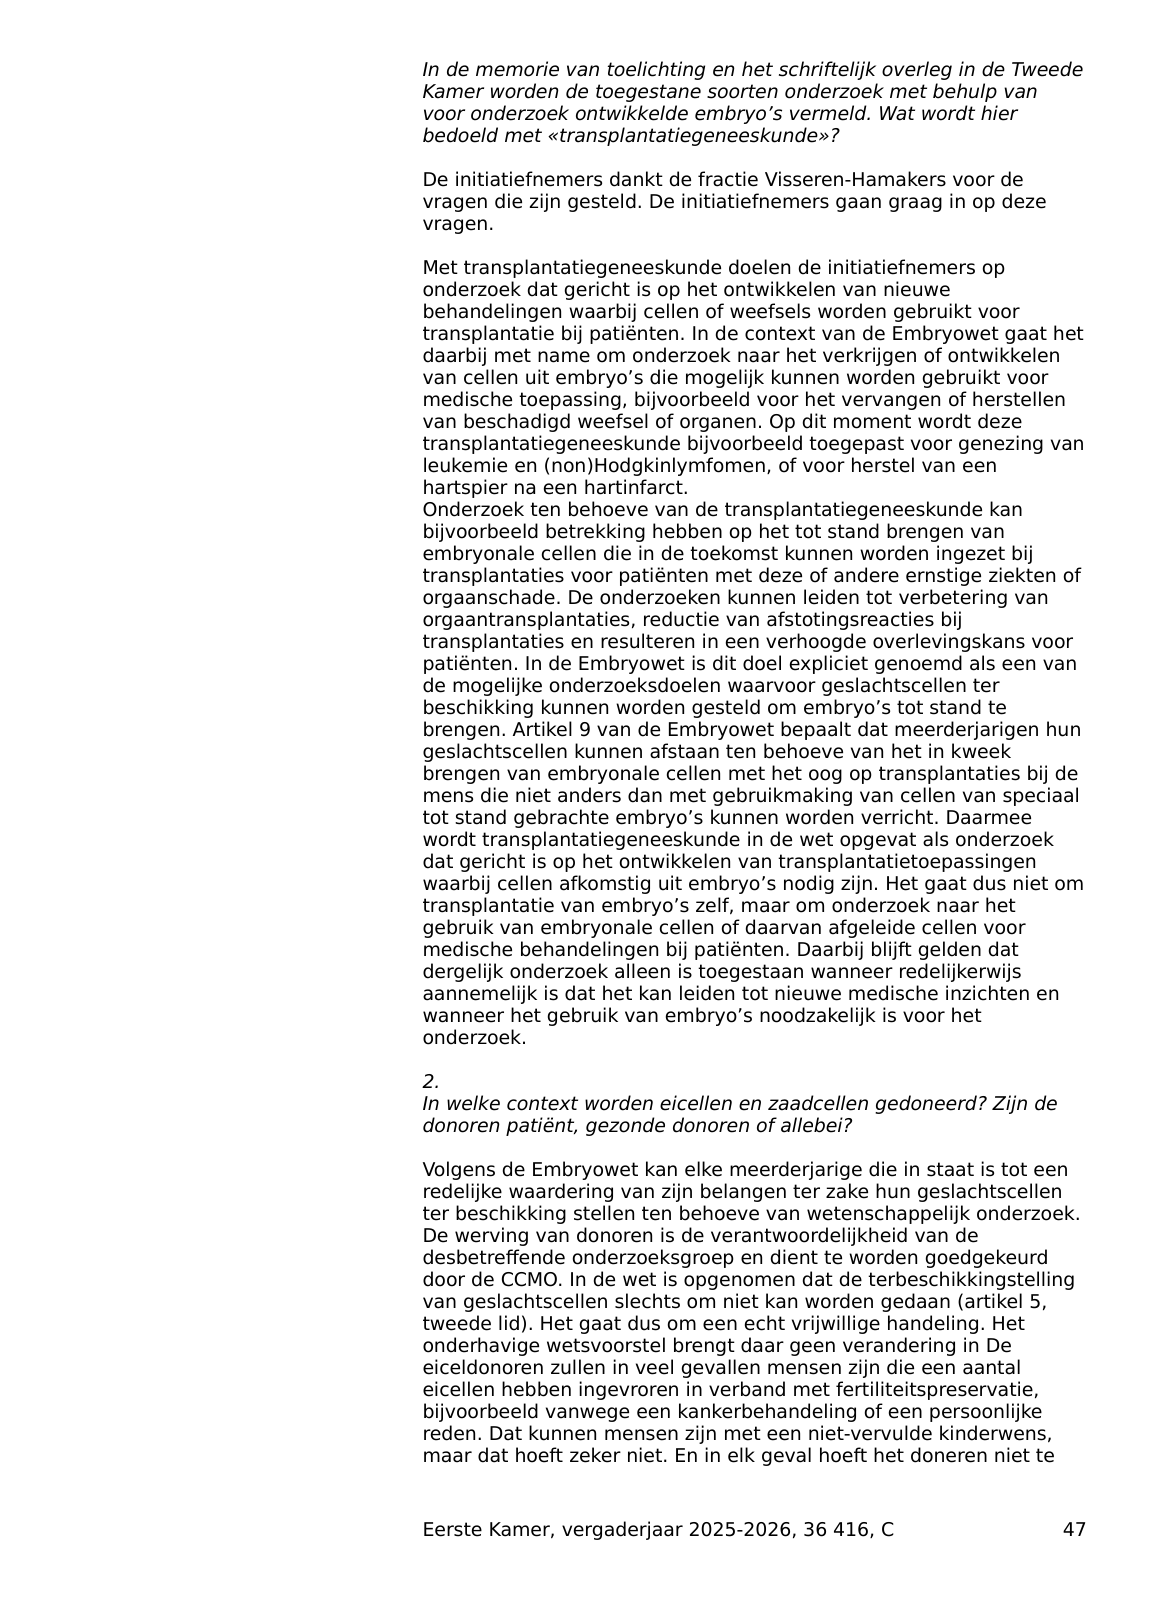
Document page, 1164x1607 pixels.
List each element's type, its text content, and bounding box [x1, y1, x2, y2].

text In de memorie van toelichting en het schriftelijk overleg in de Tweede Kamer worden de toegestane soorten onderzoek met behulp van voor onderzoek ontwikkelde embryo’s vermeld. Wat wordt hier bedoeld met «transplantatiegeneeskunde»? [422, 59, 1087, 147]
text In welke context worden eicellen en zaadcellen gedoneerd? Zijn de donoren patiënt, gezonde donoren of allebei? [422, 1093, 1087, 1137]
text Onderzoek ten behoeve van de transplantatiegeneeskunde kan bijvoorbeeld betrekking hebben op het tot stand brengen van embryonale cellen die in de toekomst kunnen worden ingezet bij transplantaties voor patiënten met deze of andere ernstige ziekten of orgaanschade. De onderzoeken kunnen leiden tot verbetering van orgaantransplantaties, reductie van afstotingsreacties bij transplantaties en resulteren in een verhoogde overlevingskans voor patiënten. In de Embryowet is dit doel expliciet genoemd als een van de mogelijke onderzoeksdoelen waarvoor geslachtscellen ter beschikking kunnen worden gesteld om embryo’s tot stand te brengen. Artikel 9 van de Embryowet bepaalt dat meerderjarigen hun geslachtscellen kunnen afstaan ten behoeve van het in kweek brengen van embryonale cellen met het oog op transplantaties bij de mens die niet anders dan met gebruikmaking van cellen van speciaal tot stand gebrachte embryo’s kunnen worden verricht. Daarmee wordt transplantatiegeneeskunde in de wet opgevat als onderzoek dat gericht is op het ontwikkelen van transplantatietoepassingen waarbij cellen afkomstig uit embryo’s nodig zijn. Het gaat dus niet om transplantatie van embryo’s zelf, maar om onderzoek naar het gebruik van embryonale cellen of daarvan afgeleide cellen voor medische behandelingen bij patiënten. Daarbij blijft gelden dat dergelijk onderzoek alleen is toegestaan wanneer redelijkerwijs aannemelijk is dat het kan leiden tot nieuwe medische inzichten en wanneer het gebruik van embryo’s noodzakelijk is voor het onderzoek. [422, 499, 1087, 1048]
text 2. [422, 1071, 1087, 1093]
text Volgens de Embryowet kan elke meerderjarige die in staat is tot een redelijke waardering van zijn belangen ter zake hun geslachtscellen ter beschikking stellen ten behoeve van wetenschappelijk onderzoek. De werving van donoren is de verantwoordelijkheid van de desbetreffende onderzoeksgroep en dient te worden goedgekeurd door de CCMO. In de wet is opgenomen dat de terbeschikkingstelling van geslachtscellen slechts om niet kan worden gedaan (artikel 5, tweede lid). Het gaat dus om een echt vrijwillige handeling. Het onderhavige wetsvoorstel brengt daar geen verandering in De eiceldonoren zullen in veel gevallen mensen zijn die een aantal eicellen hebben ingevroren in verband met fertiliteitspreservatie, bijvoorbeeld vanwege een kankerbehandeling of een persoonlijke reden. Dat kunnen mensen zijn met een niet-vervulde kinderwens, maar dat hoeft zeker niet. En in elk geval hoeft het doneren niet te [422, 1159, 1087, 1467]
text De initiatiefnemers dankt de fractie Visseren-Hamakers voor de vragen die zijn gesteld. De initiatiefnemers gaan graag in op deze vragen. [422, 169, 1087, 235]
text Met transplantatiegeneeskunde doelen de initiatiefnemers op onderzoek dat gericht is op het ontwikkelen van nieuwe behandelingen waarbij cellen of weefsels worden gebruikt voor transplantatie bij patiënten. In de context van de Embryowet gaat het daarbij met name om onderzoek naar het verkrijgen of ontwikkelen van cellen uit embryo’s die mogelijk kunnen worden gebruikt voor medische toepassing, bijvoorbeeld voor het vervangen of herstellen van beschadigd weefsel of organen. Op dit moment wordt deze transplantatiegeneeskunde bijvoorbeeld toegepast voor genezing van leukemie en (non)Hodgkinlymfomen, of voor herstel van een hartspier na een hartinfarct. [422, 257, 1087, 499]
